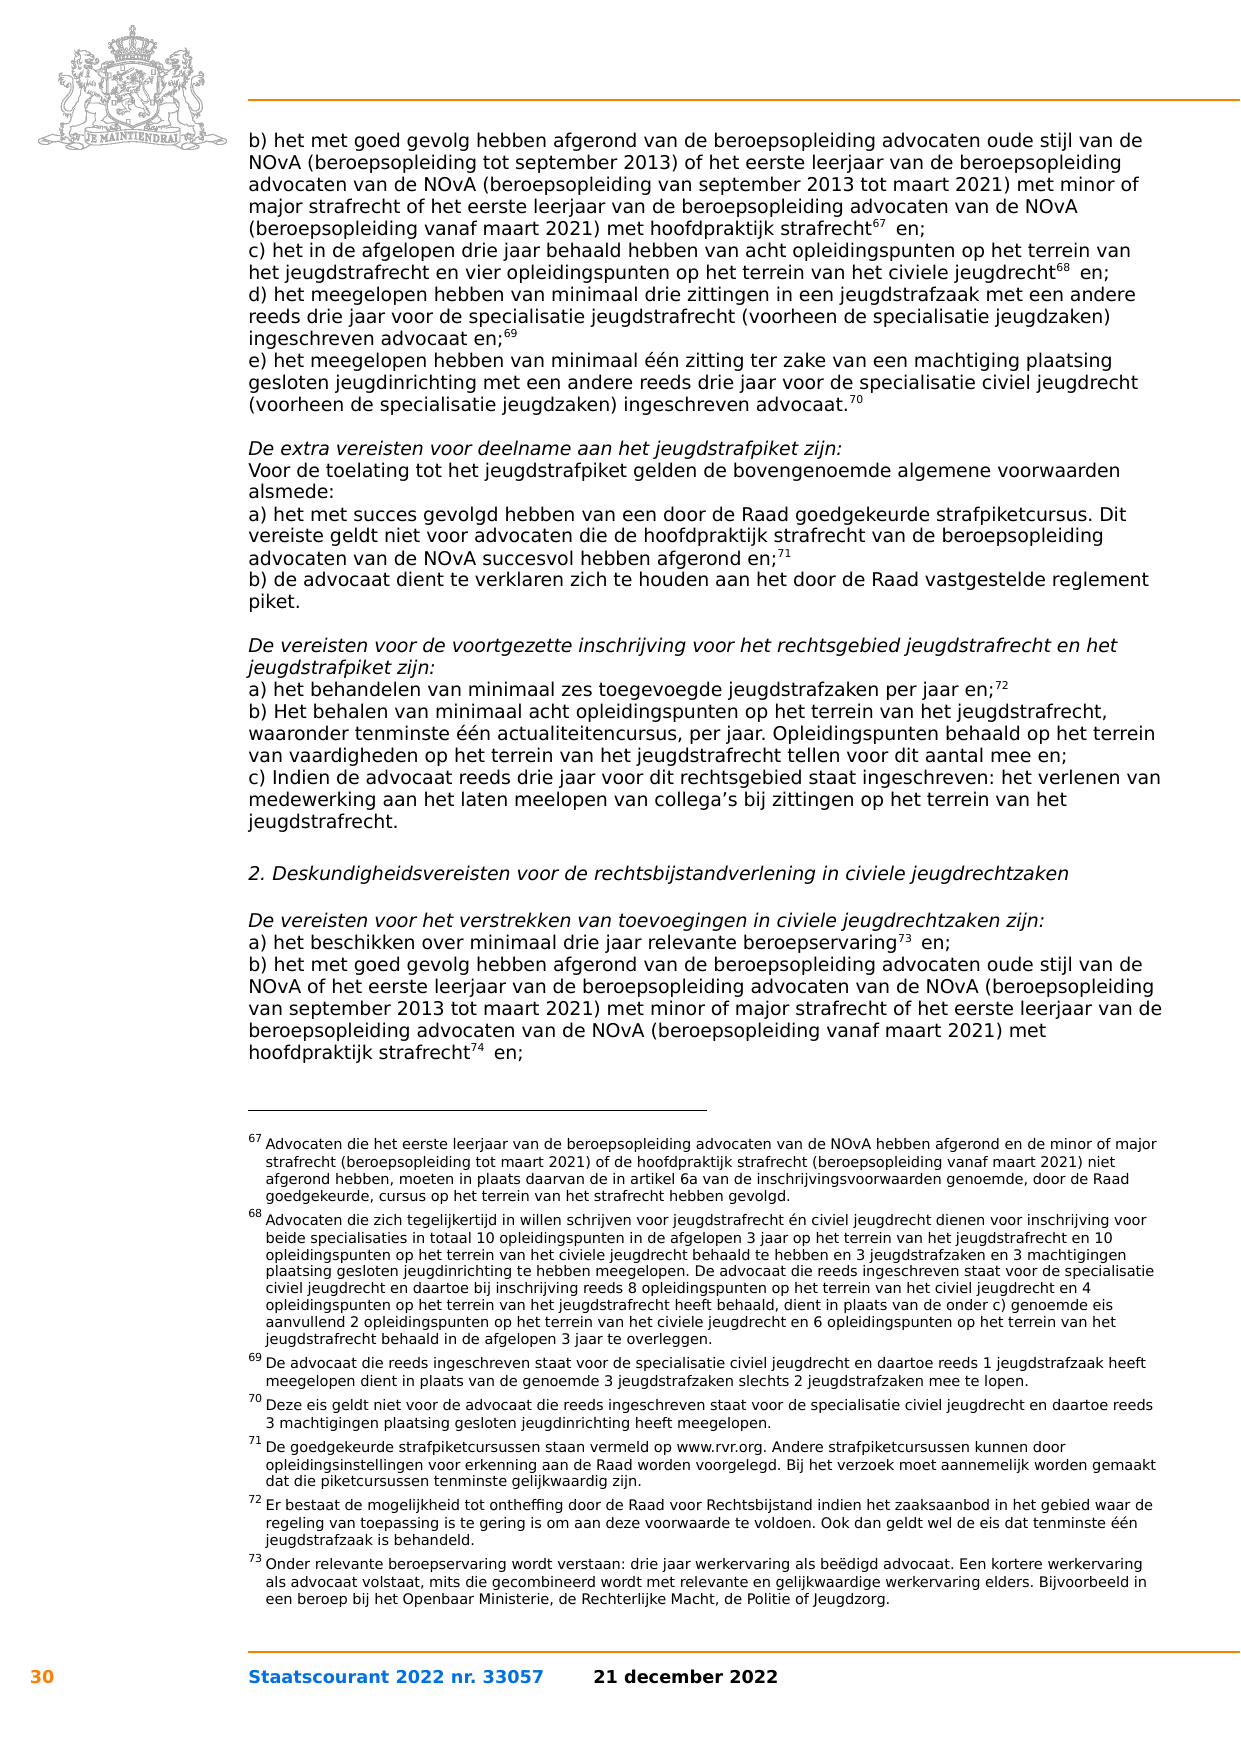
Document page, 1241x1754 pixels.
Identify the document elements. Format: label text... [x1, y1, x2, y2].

text De vereisten voor het verstrekken van toevoegingen in civiele jeugdrechtzaken zijn: [248, 910, 1163, 932]
text d) het meegelopen hebben van minimaal drie zittingen in een jeugdstrafzaak met een andere reeds drie jaar voor de specialisatie jeugdstrafrecht (voorheen de specialisatie jeugdzaken) ingeschreven advocaat en; [248, 284, 1163, 350]
text a) het behandelen van minimaal zes toegevoegde jeugdstrafzaken per jaar en; [248, 679, 1163, 701]
text Advocaten die het eerste leerjaar van de beroepsopleiding advocaten van de NOvA hebben afgerond en de minor of major strafrecht (beroepsopleiding tot maart 2021) of de hoofdpraktijk strafrecht (beroepsopleiding vanaf maart 2021) niet afgerond hebben, moeten in plaats daarvan de in artikel 6a van de inschrijvingsvoorwaarden genoemde, door de Raad goedgekeurde, cursus op het terrein van het strafrecht hebben gevolgd. [248, 1132, 1163, 1205]
text De advocaat die reeds ingeschreven staat voor de specialisatie civiel jeugdrecht en daartoe reeds 1 jeugdstrafzaak heeft meegelopen dient in plaats van de genoemde 3 jeugdstrafzaken slechts 2 jeugdstrafzaken mee te lopen. [248, 1351, 1163, 1390]
text c) Indien de advocaat reeds drie jaar voor dit rechtsgebied staat ingeschreven: het verlenen van medewerking aan het laten meelopen van collega’s bij zittingen op het terrein van het jeugdstrafrecht. [248, 767, 1163, 833]
text a) het met succes gevolgd hebben van een door de Raad goedgekeurde strafpiketcursus. Dit vereiste geldt niet voor advocaten die de hoofdpraktijk strafrecht van de beroepsopleiding advocaten van de NOvA succesvol hebben afgerond en; [248, 503, 1163, 569]
text De vereisten voor de voortgezette inschrijving voor het rechtsgebied jeugdstrafrecht en het jeugdstrafpiket zijn: [248, 635, 1163, 679]
text b) de advocaat dient te verklaren zich te houden aan het door de Raad vastgestelde reglement piket. [248, 569, 1163, 613]
text b) Het behalen van minimaal acht opleidingspunten op het terrein van het jeugdstrafrecht, waaronder tenminste één actualiteitencursus, per jaar. Opleidingspunten behaald op het terrein van vaardigheden op het terrein van het jeugdstrafrecht tellen voor dit aantal mee en; [248, 701, 1163, 767]
text a) het beschikken over minimaal drie jaar relevante beroepservaring en; [248, 932, 1163, 954]
text e) het meegelopen hebben van minimaal één zitting ter zake van een machtiging plaatsing gesloten jeugdinrichting met een andere reeds drie jaar voor de specialisatie civiel jeugdrecht (voorheen de specialisatie jeugdzaken) ingeschreven advocaat. [248, 350, 1163, 416]
text b) het met goed gevolg hebben afgerond van de beroepsopleiding advocaten oude stijl van de NOvA of het eerste leerjaar van de beroepsopleiding advocaten van de NOvA (beroepsopleiding van september 2013 tot maart 2021) met minor of major strafrecht of het eerste leerjaar van de beroepsopleiding advocaten van de NOvA (beroepsopleiding vanaf maart 2021) met hoofdpraktijk strafrecht en; [248, 954, 1163, 1064]
text De goedgekeurde strafpiketcursussen staan vermeld op www.rvr.org. Andere strafpiketcursussen kunnen door opleidingsinstellingen voor erkenning aan de Raad worden voorgelegd. Bij het verzoek moet aannemelijk worden gemaakt dat die piketcursussen tenminste gelijkwaardig zijn. [248, 1434, 1163, 1490]
text Advocaten die zich tegelijkertijd in willen schrijven voor jeugdstrafrecht én civiel jeugdrecht dienen voor inschrijving voor beide specialisaties in totaal 10 opleidingspunten in de afgelopen 3 jaar op het terrein van het jeugdstrafrecht en 10 opleidingspunten op het terrein van het civiele jeugdrecht behaald te hebben en 3 jeugdstrafzaken en 3 machtigingen plaatsing gesloten jeugdinrichting te hebben meegelopen. De advocaat die reeds ingeschreven staat voor de specialisatie civiel jeugdrecht en daartoe bij inschrijving reeds 8 opleidingspunten op het terrein van het civiel jeugdrecht en 4 opleidingspunten op het terrein van het jeugdstrafrecht heeft behaald, dient in plaats van de onder c) genoemde eis aanvullend 2 opleidingspunten op het terrein van het civiele jeugdrecht en 6 opleidingspunten op het terrein van het jeugdstrafrecht behaald in de afgelopen 3 jaar te overleggen. [248, 1208, 1163, 1348]
text Er bestaat de mogelijkheid tot ontheffing door de Raad voor Rechtsbijstand indien het zaaksaanbod in het gebied waar de regeling van toepassing is te gering is om aan deze voorwaarde te voldoen. Ook dan geldt wel de eis dat tenminste één jeugdstrafzaak is behandeld. [248, 1493, 1163, 1549]
picture [38, 25, 227, 150]
text b) het met goed gevolg hebben afgerond van de beroepsopleiding advocaten oude stijl van de NOvA (beroepsopleiding tot september 2013) of het eerste leerjaar van de beroepsopleiding advocaten van de NOvA (beroepsopleiding van september 2013 tot maart 2021) met minor of major strafrecht of het eerste leerjaar van de beroepsopleiding advocaten van de NOvA (beroepsopleiding vanaf maart 2021) met hoofdpraktijk strafrecht en; [248, 130, 1163, 240]
subtitle 2. Deskundigheidsvereisten voor de rechtsbijstandverlening in civiele jeugdrechtzaken [248, 863, 1163, 885]
text Deze eis geldt niet voor de advocaat die reeds ingeschreven staat voor de specialisatie civiel jeugdrecht en daartoe reeds 3 machtigingen plaatsing gesloten jeugdinrichting heeft meegelopen. [248, 1393, 1163, 1432]
text Voor de toelating tot het jeugdstrafpiket gelden de bovengenoemde algemene voorwaarden alsmede: [248, 459, 1163, 503]
text De extra vereisten voor deelname aan het jeugdstrafpiket zijn: [248, 437, 1163, 459]
text c) het in de afgelopen drie jaar behaald hebben van acht opleidingspunten op het terrein van het jeugdstrafrecht en vier opleidingspunten op het terrein van het civiele jeugdrecht en; [248, 240, 1163, 284]
text Onder relevante beroepservaring wordt verstaan: drie jaar werkervaring als beëdigd advocaat. Een kortere werkervaring als advocaat volstaat, mits die gecombineerd wordt met relevante en gelijkwaardige werkervaring elders. Bijvoorbeeld in een beroep bij het Openbaar Ministerie, de Rechterlijke Macht, de Politie of Jeugdzorg. [248, 1552, 1163, 1608]
